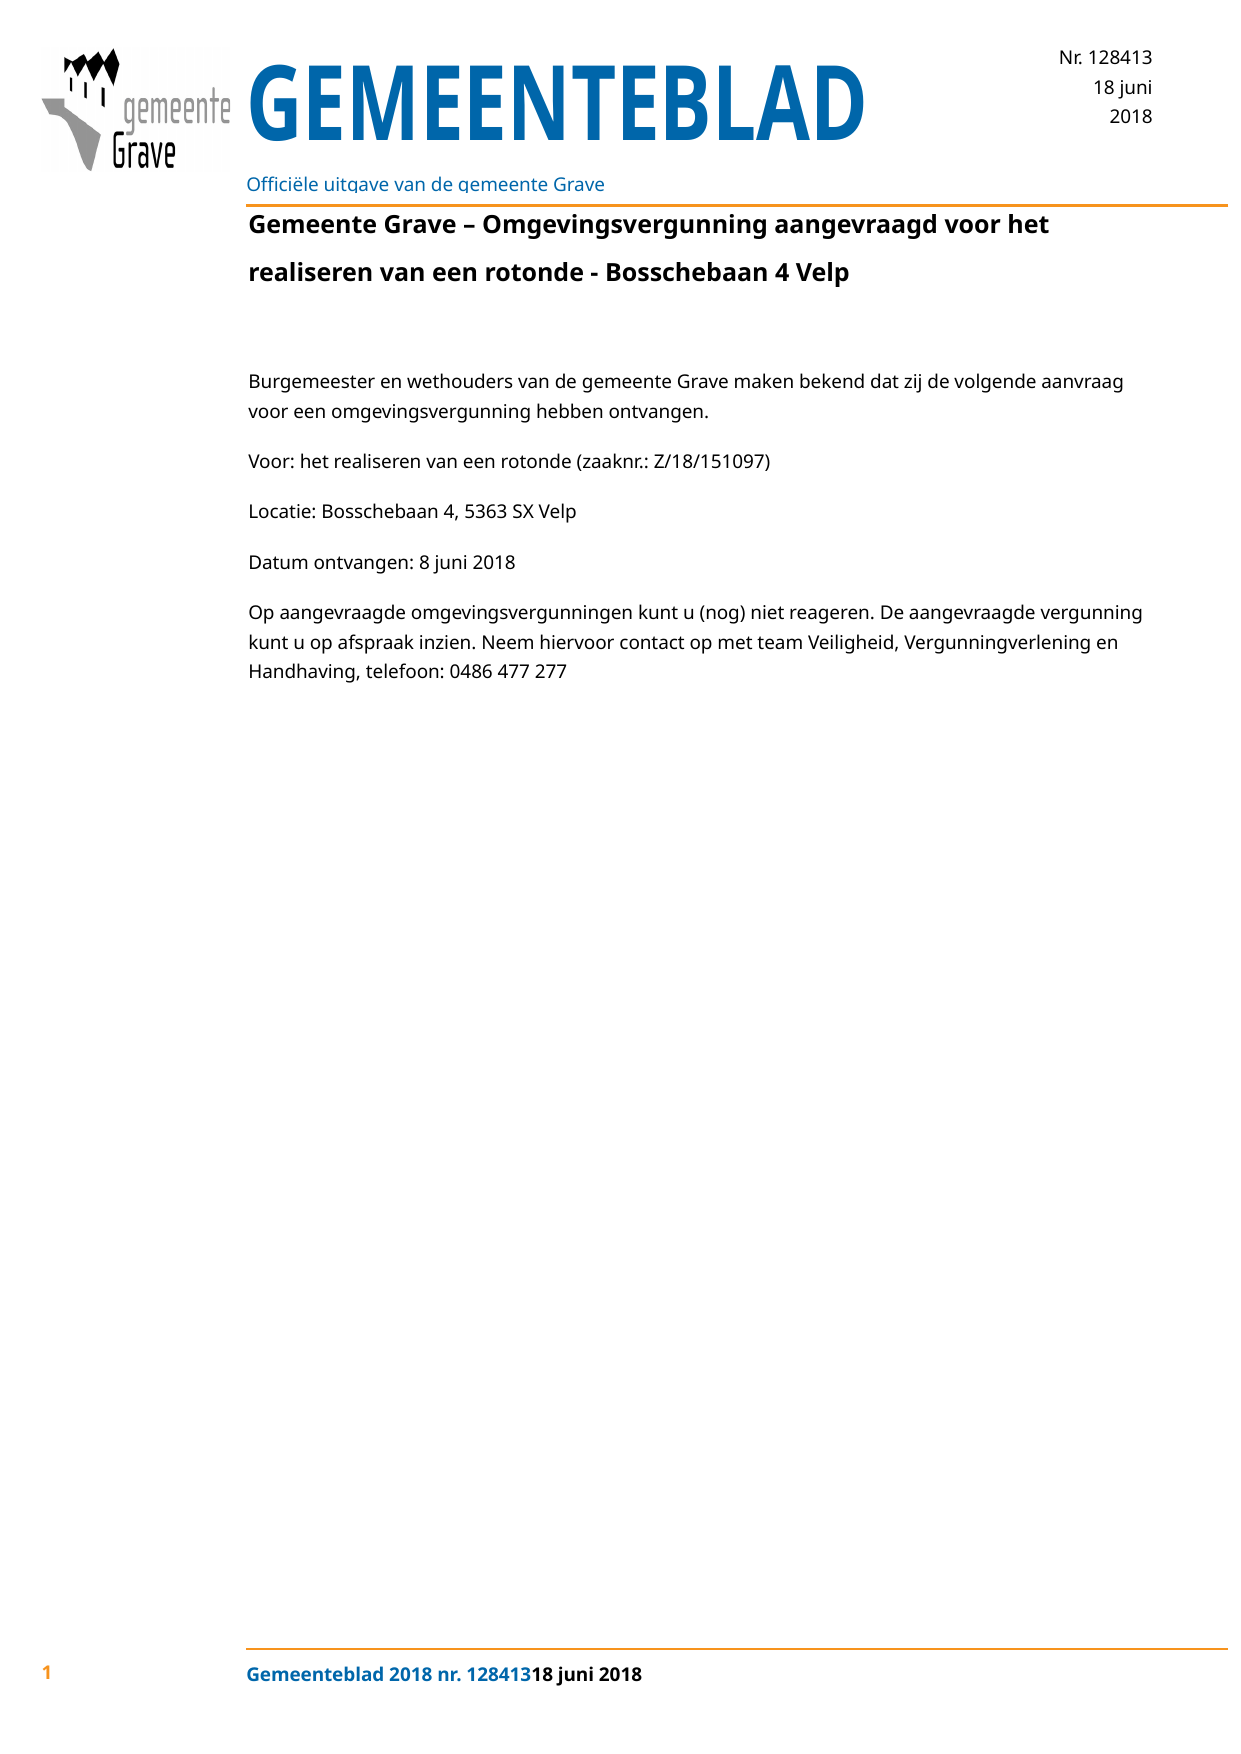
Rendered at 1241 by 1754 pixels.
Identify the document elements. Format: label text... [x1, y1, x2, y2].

text Op aangevraagde omgevingsvergunningen kunt u (nog) niet reageren. De aangevraagde vergunning kunt u op afspraak inzien. Neem hiervoor contact op met team Veiligheid, Vergunningverlening en Handhaving, telefoon: 0486 477 277 [248, 599, 1152, 684]
text Gemeente Grave – Omgevingsvergunning aangevraagd voor het realiseren van een rotonde - Bosschebaan 4 Velp [248, 207, 1152, 288]
text Voor: het realiseren van een rotonde (zaaknr.: Z/18/151097) [248, 448, 1152, 474]
picture [41, 47, 231, 172]
text Datum ontvangen: 8 juni 2018 [248, 549, 1152, 575]
text Burgemeester en wethouders van de gemeente Grave maken bekend dat zij de volgende aanvraag voor een omgevingsvergunning hebben ontvangen. [248, 368, 1152, 424]
text Locatie: Bosschebaan 4, 5363 SX Velp [248, 499, 1152, 524]
